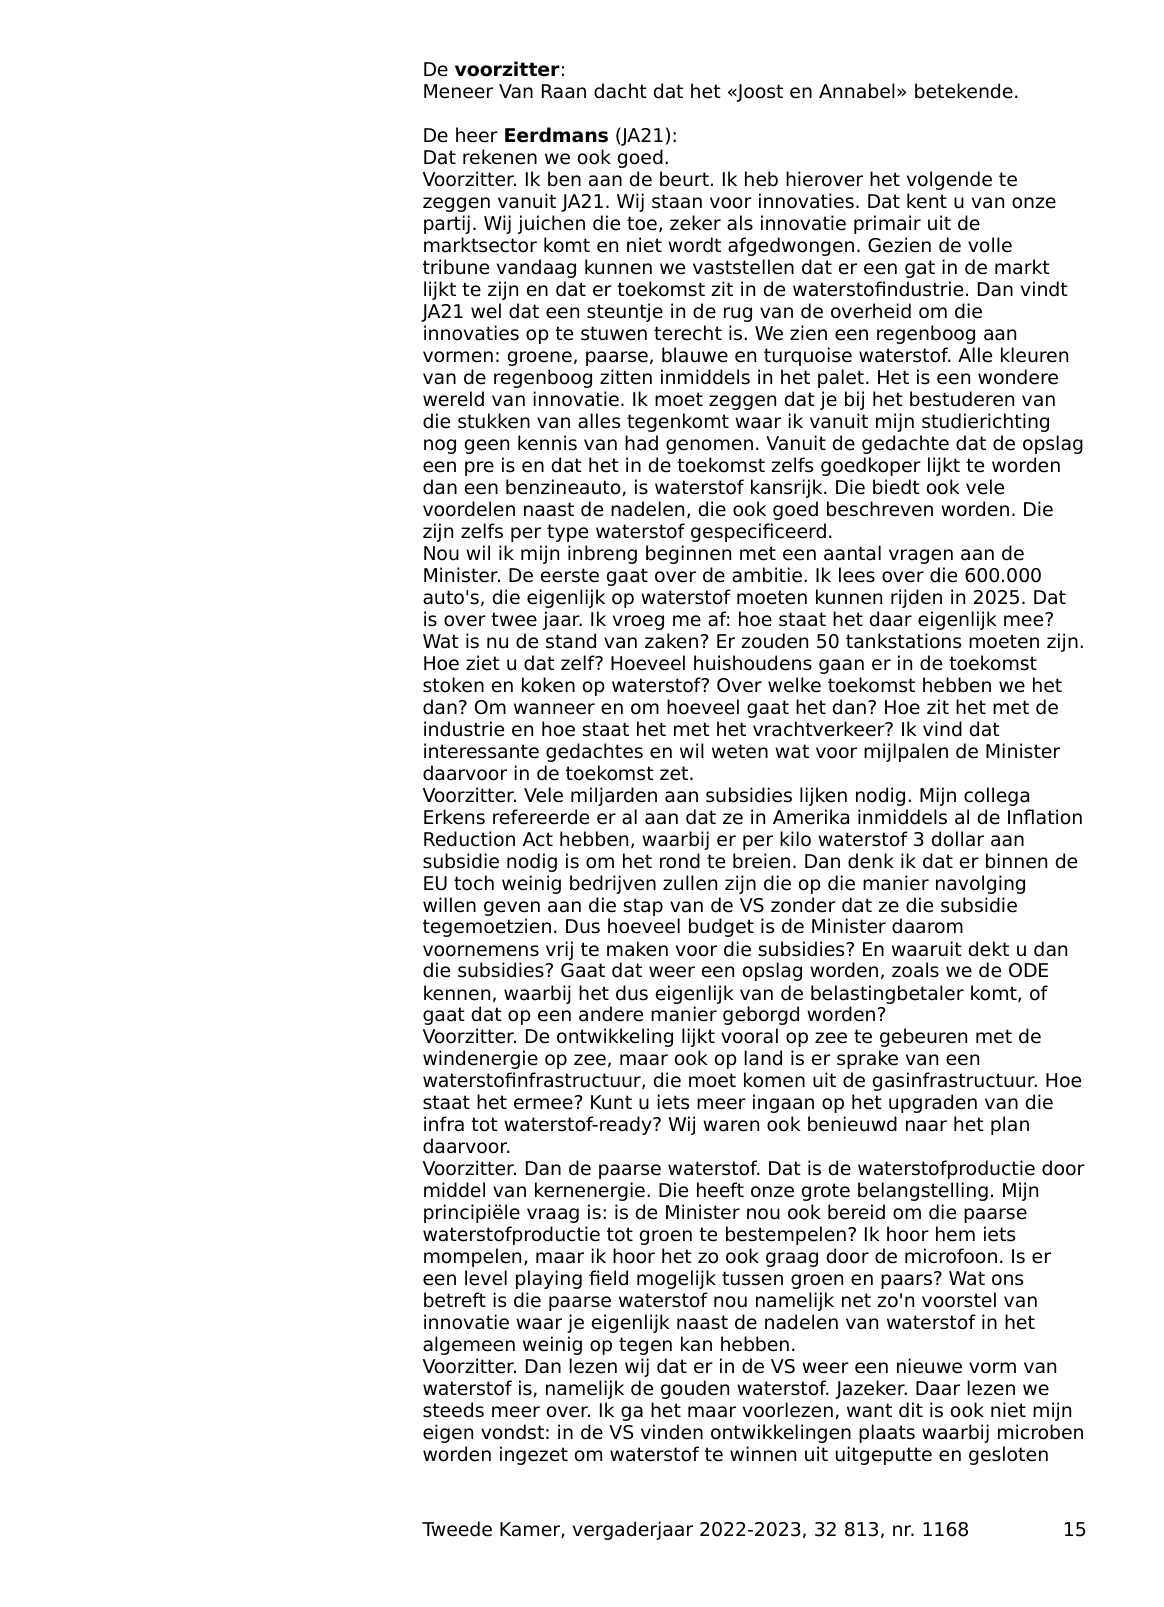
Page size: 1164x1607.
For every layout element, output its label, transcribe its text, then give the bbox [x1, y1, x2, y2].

text Dat rekenen we ook goed. [422, 147, 1087, 169]
text Voorzitter. Ik ben aan de beurt. Ik heb hierover het volgende te zeggen vanuit JA21. Wij staan voor innovaties. Dat kent u van onze partij. Wij juichen die toe, zeker als innovatie primair uit de marktsector komt en niet wordt afgedwongen. Gezien de volle tribune vandaag kunnen we vaststellen dat er een gat in de markt lijkt te zijn en dat er toekomst zit in de waterstofindustrie. Dan vindt JA21 wel dat een steuntje in de rug van de overheid om die innovaties op te stuwen terecht is. We zien een regenboog aan vormen: groene, paarse, blauwe en turquoise waterstof. Alle kleuren van de regenboog zitten inmiddels in het palet. Het is een wondere wereld van innovatie. Ik moet zeggen dat je bij het bestuderen van die stukken van alles tegenkomt waar ik vanuit mijn studierichting nog geen kennis van had genomen. Vanuit de gedachte dat de opslag een pre is en dat het in de toekomst zelfs goedkoper lijkt te worden dan een benzineauto, is waterstof kansrijk. Die biedt ook vele voordelen naast de nadelen, die ook goed beschreven worden. Die zijn zelfs per type waterstof gespecificeerd. [422, 169, 1087, 543]
text Voorzitter. Dan lezen wij dat er in de VS weer een nieuwe vorm van waterstof is, namelijk de gouden waterstof. Jazeker. Daar lezen we steeds meer over. Ik ga het maar voorlezen, want dit is ook niet mijn eigen vondst: in de VS vinden ontwikkelingen plaats waarbij microben worden ingezet om waterstof te winnen uit uitgeputte en gesloten [422, 1356, 1087, 1466]
text Voorzitter. De ontwikkeling lijkt vooral op zee te gebeuren met de windenergie op zee, maar ook op land is er sprake van een waterstofinfrastructuur, die moet komen uit de gasinfrastructuur. Hoe staat het ermee? Kunt u iets meer ingaan op het upgraden van die infra tot waterstof-ready? Wij waren ook benieuwd naar het plan daarvoor. [422, 1026, 1087, 1158]
text Meneer Van Raan dacht dat het «Joost en Annabel» betekende. [422, 81, 1087, 103]
text De heer Eerdmans (JA21): [422, 125, 1087, 147]
text De voorzitter: [422, 59, 1087, 81]
text Nou wil ik mijn inbreng beginnen met een aantal vragen aan de Minister. De eerste gaat over de ambitie. Ik lees over die 600.000 auto's, die eigenlijk op waterstof moeten kunnen rijden in 2025. Dat is over twee jaar. Ik vroeg me af: hoe staat het daar eigenlijk mee? Wat is nu de stand van zaken? Er zouden 50 tankstations moeten zijn. Hoe ziet u dat zelf? Hoeveel huishoudens gaan er in de toekomst stoken en koken op waterstof? Over welke toekomst hebben we het dan? Om wanneer en om hoeveel gaat het dan? Hoe zit het met de industrie en hoe staat het met het vrachtverkeer? Ik vind dat interessante gedachtes en wil weten wat voor mijlpalen de Minister daarvoor in de toekomst zet. [422, 543, 1087, 784]
text Voorzitter. Dan de paarse waterstof. Dat is de waterstofproductie door middel van kernenergie. Die heeft onze grote belangstelling. Mijn principiële vraag is: is de Minister nou ook bereid om die paarse waterstofproductie tot groen te bestempelen? Ik hoor hem iets mompelen, maar ik hoor het zo ook graag door de microfoon. Is er een level playing field mogelijk tussen groen en paars? Wat ons betreft is die paarse waterstof nou namelijk net zo'n voorstel van innovatie waar je eigenlijk naast de nadelen van waterstof in het algemeen weinig op tegen kan hebben. [422, 1158, 1087, 1356]
text Voorzitter. Vele miljarden aan subsidies lijken nodig. Mijn collega Erkens refereerde er al aan dat ze in Amerika inmiddels al de Inflation Reduction Act hebben, waarbij er per kilo waterstof 3 dollar aan subsidie nodig is om het rond te breien. Dan denk ik dat er binnen de EU toch weinig bedrijven zullen zijn die op die manier navolging willen geven aan die stap van de VS zonder dat ze die subsidie tegemoetzien. Dus hoeveel budget is de Minister daarom voornemens vrij te maken voor die subsidies? En waaruit dekt u dan die subsidies? Gaat dat weer een opslag worden, zoals we de ODE kennen, waarbij het dus eigenlijk van de belastingbetaler komt, of gaat dat op een andere manier geborgd worden? [422, 784, 1087, 1026]
